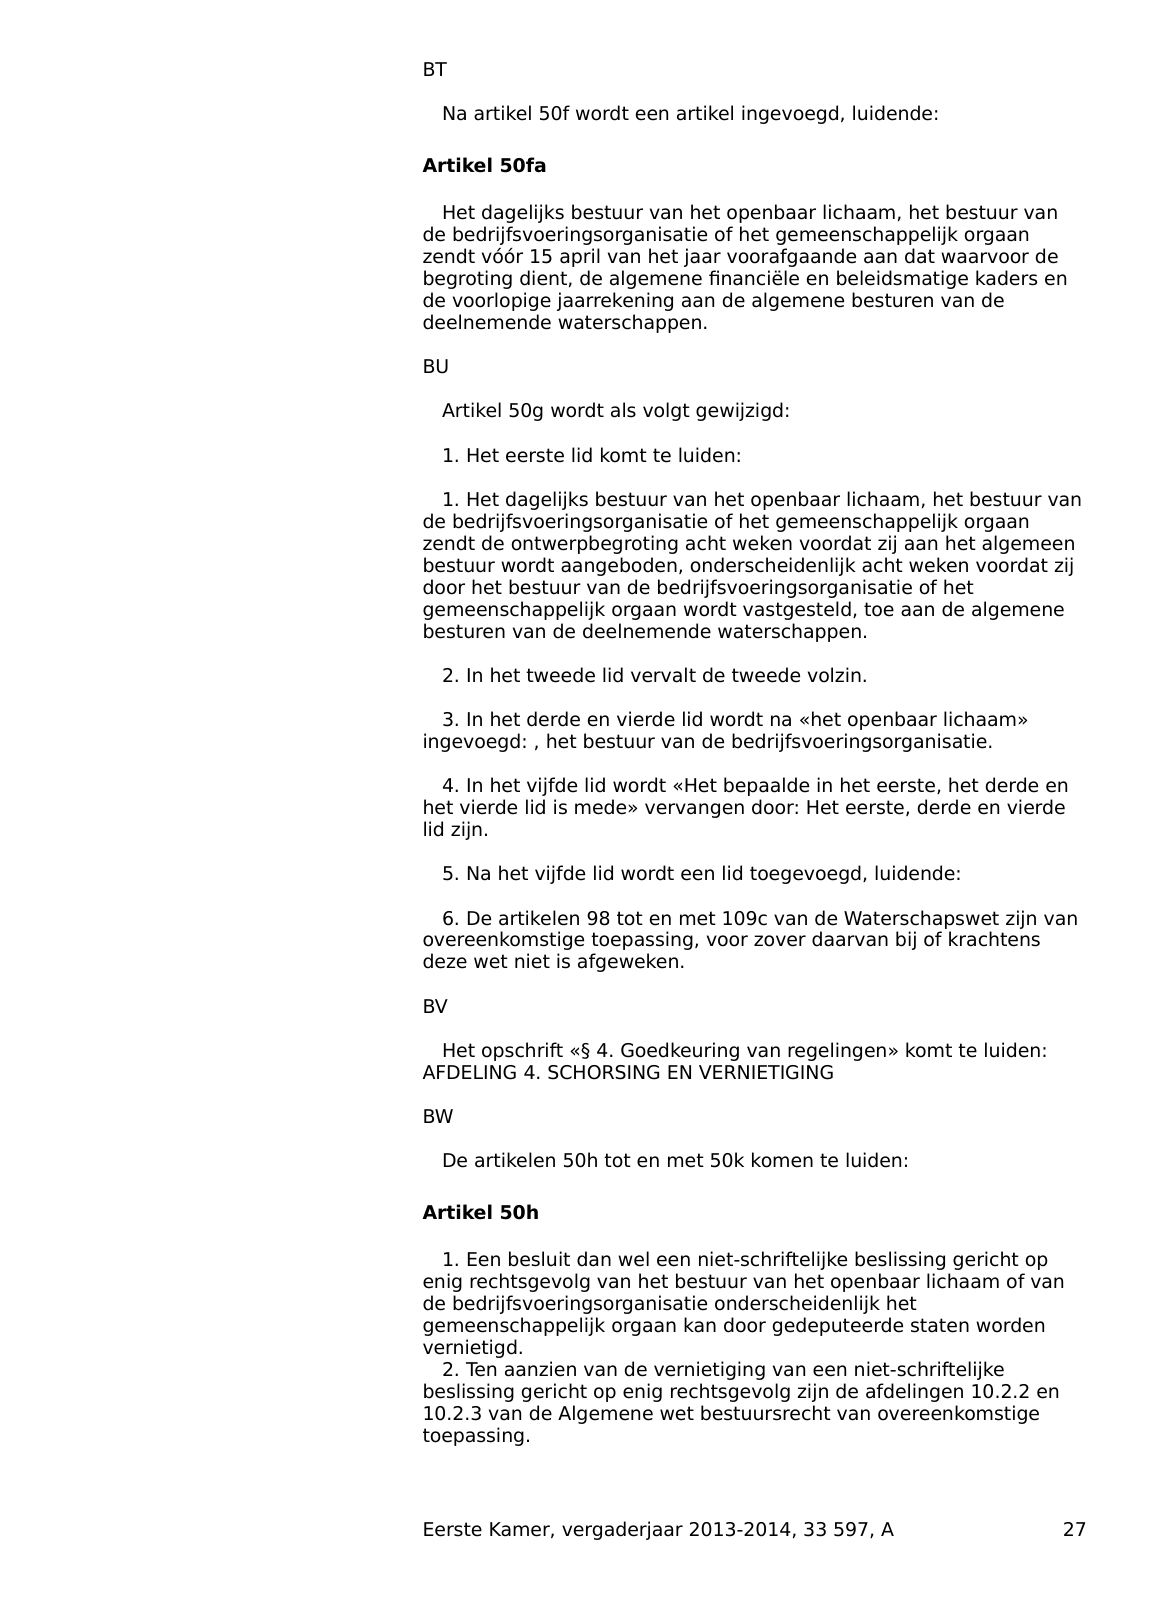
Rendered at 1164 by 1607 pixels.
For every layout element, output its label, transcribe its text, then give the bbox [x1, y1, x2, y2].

text 2. In het tweede lid vervalt de tweede volzin. [422, 665, 1087, 687]
text BV [422, 996, 1087, 1017]
text 1. Het eerste lid komt te luiden: [422, 444, 1087, 467]
text Artikel 50g wordt als volgt gewijzigd: [422, 400, 1087, 422]
text 2. Ten aanzien van de vernietiging van een niet-schriftelijke beslissing gericht op enig rechtsgevolg zijn de afdelingen 10.2.2 en 10.2.3 van de Algemene wet bestuursrecht van overeenkomstige toepassing. [422, 1359, 1087, 1447]
text De artikelen 50h tot en met 50k komen te luiden: [422, 1150, 1087, 1172]
text Het dagelijks bestuur van het openbaar lichaam, het bestuur van de bedrijfsvoeringsorganisatie of het gemeenschappelijk orgaan zendt vóór 15 april van het jaar voorafgaande aan dat waarvoor de begroting dient, de algemene financiële en beleidsmatige kaders en de voorlopige jaarrekening aan de algemene besturen van de deelnemende waterschappen. [422, 202, 1087, 334]
text BU [422, 356, 1087, 378]
text 1. Het dagelijks bestuur van het openbaar lichaam, het bestuur van de bedrijfsvoeringsorganisatie of het gemeenschappelijk orgaan zendt de ontwerpbegroting acht weken voordat zij aan het algemeen bestuur wordt aangeboden, onderscheidenlijk acht weken voordat zij door het bestuur van de bedrijfsvoeringsorganisatie of het gemeenschappelijk orgaan wordt vastgesteld, toe aan de algemene besturen van de deelnemende waterschappen. [422, 489, 1087, 643]
text Het opschrift «§ 4. Goedkeuring van regelingen» komt te luiden: AFDELING 4. SCHORSING EN VERNIETIGING [422, 1040, 1087, 1084]
text Na artikel 50f wordt een artikel ingevoegd, luidende: [422, 103, 1087, 125]
subtitle Artikel 50fa [422, 155, 1087, 177]
text 6. De artikelen 98 tot en met 109c van de Waterschapswet zijn van overeenkomstige toepassing, voor zover daarvan bij of krachtens deze wet niet is afgeweken. [422, 907, 1087, 973]
subtitle Artikel 50h [422, 1202, 1087, 1224]
text BW [422, 1106, 1087, 1128]
text 3. In het derde en vierde lid wordt na «het openbaar lichaam» ingevoegd: , het bestuur van de bedrijfsvoeringsorganisatie. [422, 709, 1087, 753]
text 4. In het vijfde lid wordt «Het bepaalde in het eerste, het derde en het vierde lid is mede» vervangen door: Het eerste, derde en vierde lid zijn. [422, 775, 1087, 841]
text BT [422, 59, 1087, 81]
text 5. Na het vijfde lid wordt een lid toegevoegd, luidende: [422, 863, 1087, 885]
text 1. Een besluit dan wel een niet-schriftelijke beslissing gericht op enig rechtsgevolg van het bestuur van het openbaar lichaam of van de bedrijfsvoeringsorganisatie onderscheidenlijk het gemeenschappelijk orgaan kan door gedeputeerde staten worden vernietigd. [422, 1249, 1087, 1359]
